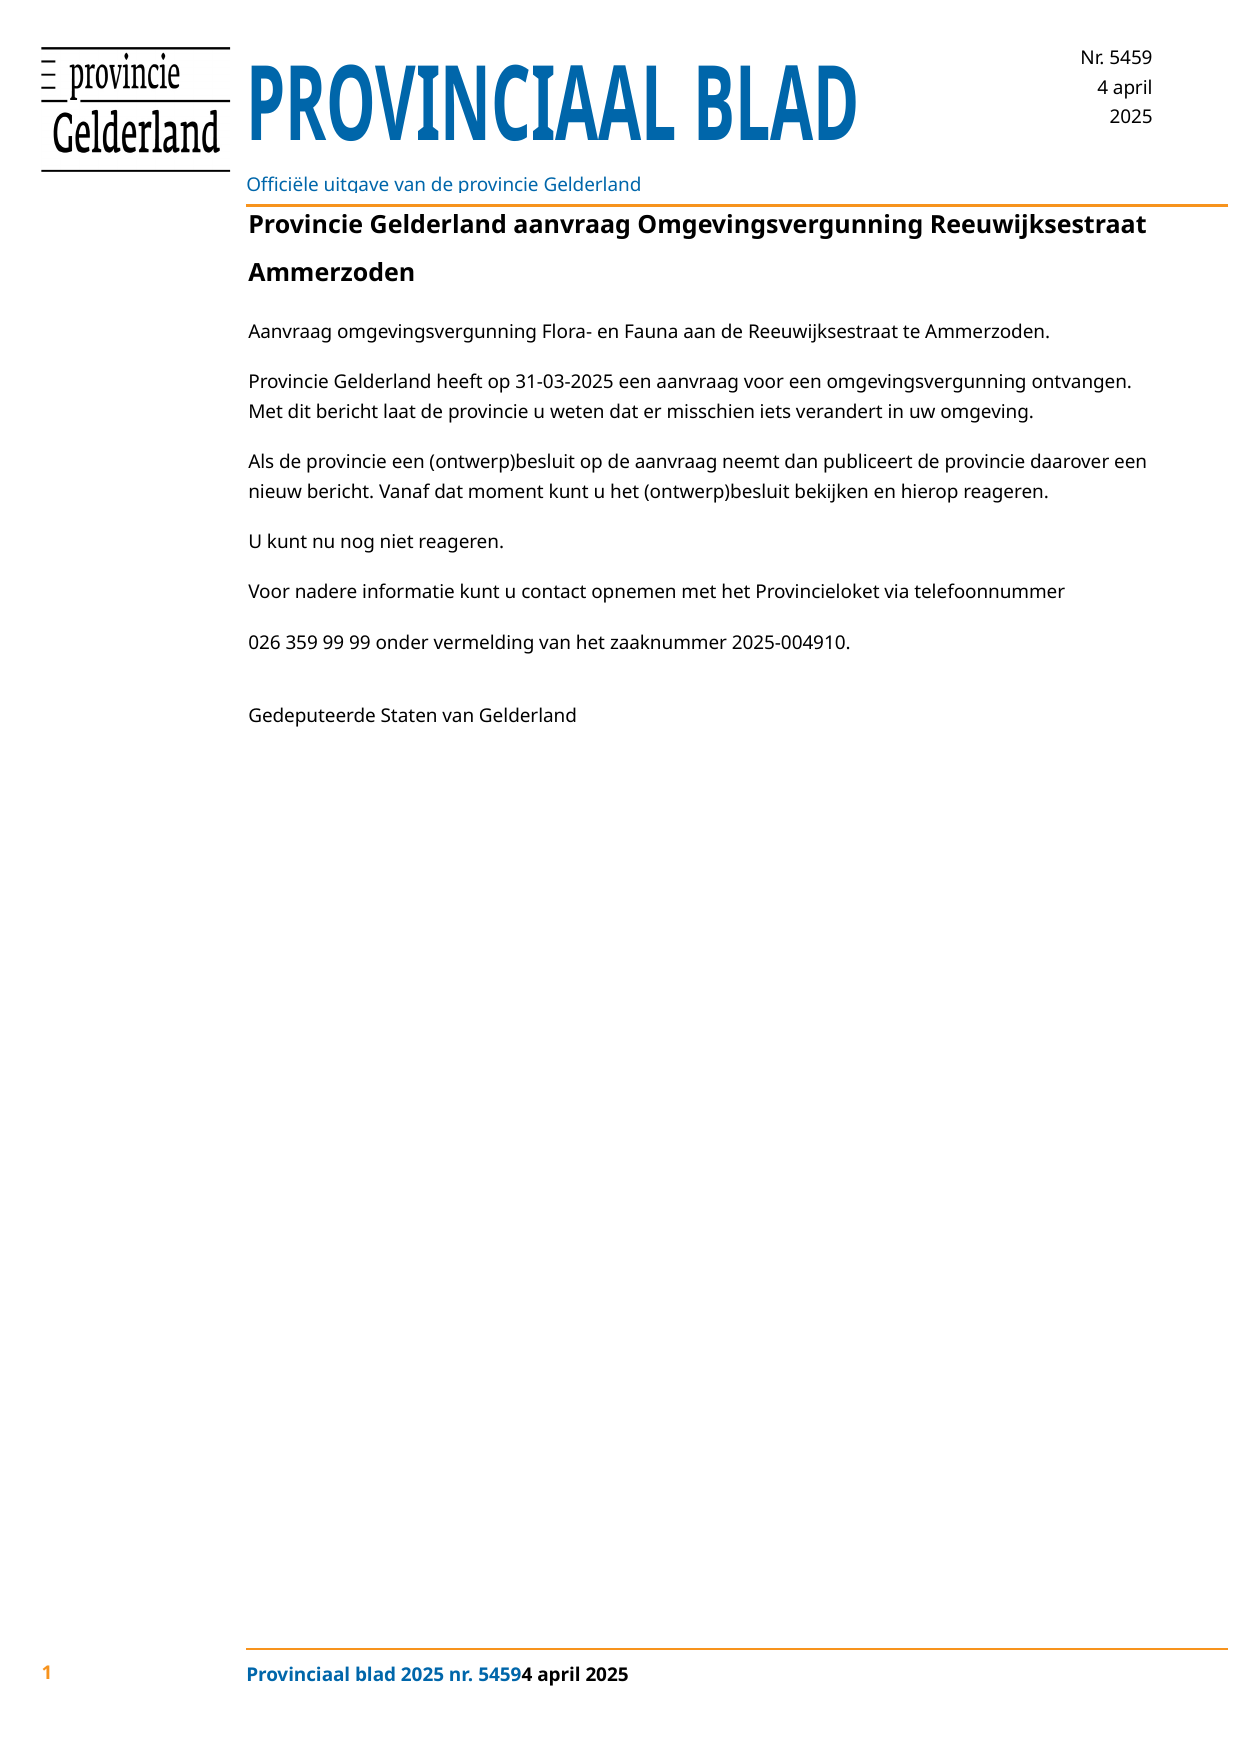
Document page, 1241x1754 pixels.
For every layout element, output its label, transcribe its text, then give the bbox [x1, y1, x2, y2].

text Voor nadere informatie kunt u contact opnemen met het Provincieloket via telefoonnummer [248, 579, 1152, 604]
text U kunt nu nog niet reageren. [248, 528, 1152, 554]
picture [41, 47, 231, 172]
text Provincie Gelderland aanvraag Omgevingsvergunning Reeuwijksestraat Ammerzoden [248, 207, 1152, 288]
text Gedeputeerde Staten van Gelderland [248, 703, 1152, 728]
text 026 359 99 99 onder vermelding van het zaaknummer 2025-004910. [248, 629, 1152, 655]
text Aanvraag omgevingsvergunning Flora- en Fauna aan de Reeuwijksestraat te Ammerzoden. [248, 318, 1152, 344]
text Als de provincie een (ontwerp)besluit op de aanvraag neemt dan publiceert de provincie daarover een nieuw bericht. Vanaf dat moment kunt u het (ontwerp)besluit bekijken en hierop reageren. [248, 448, 1152, 504]
text Provincie Gelderland heeft op 31-03-2025 een aanvraag voor een omgevingsvergunning ontvangen. Met dit bericht laat de provincie u weten dat er misschien iets verandert in uw omgeving. [248, 368, 1152, 424]
